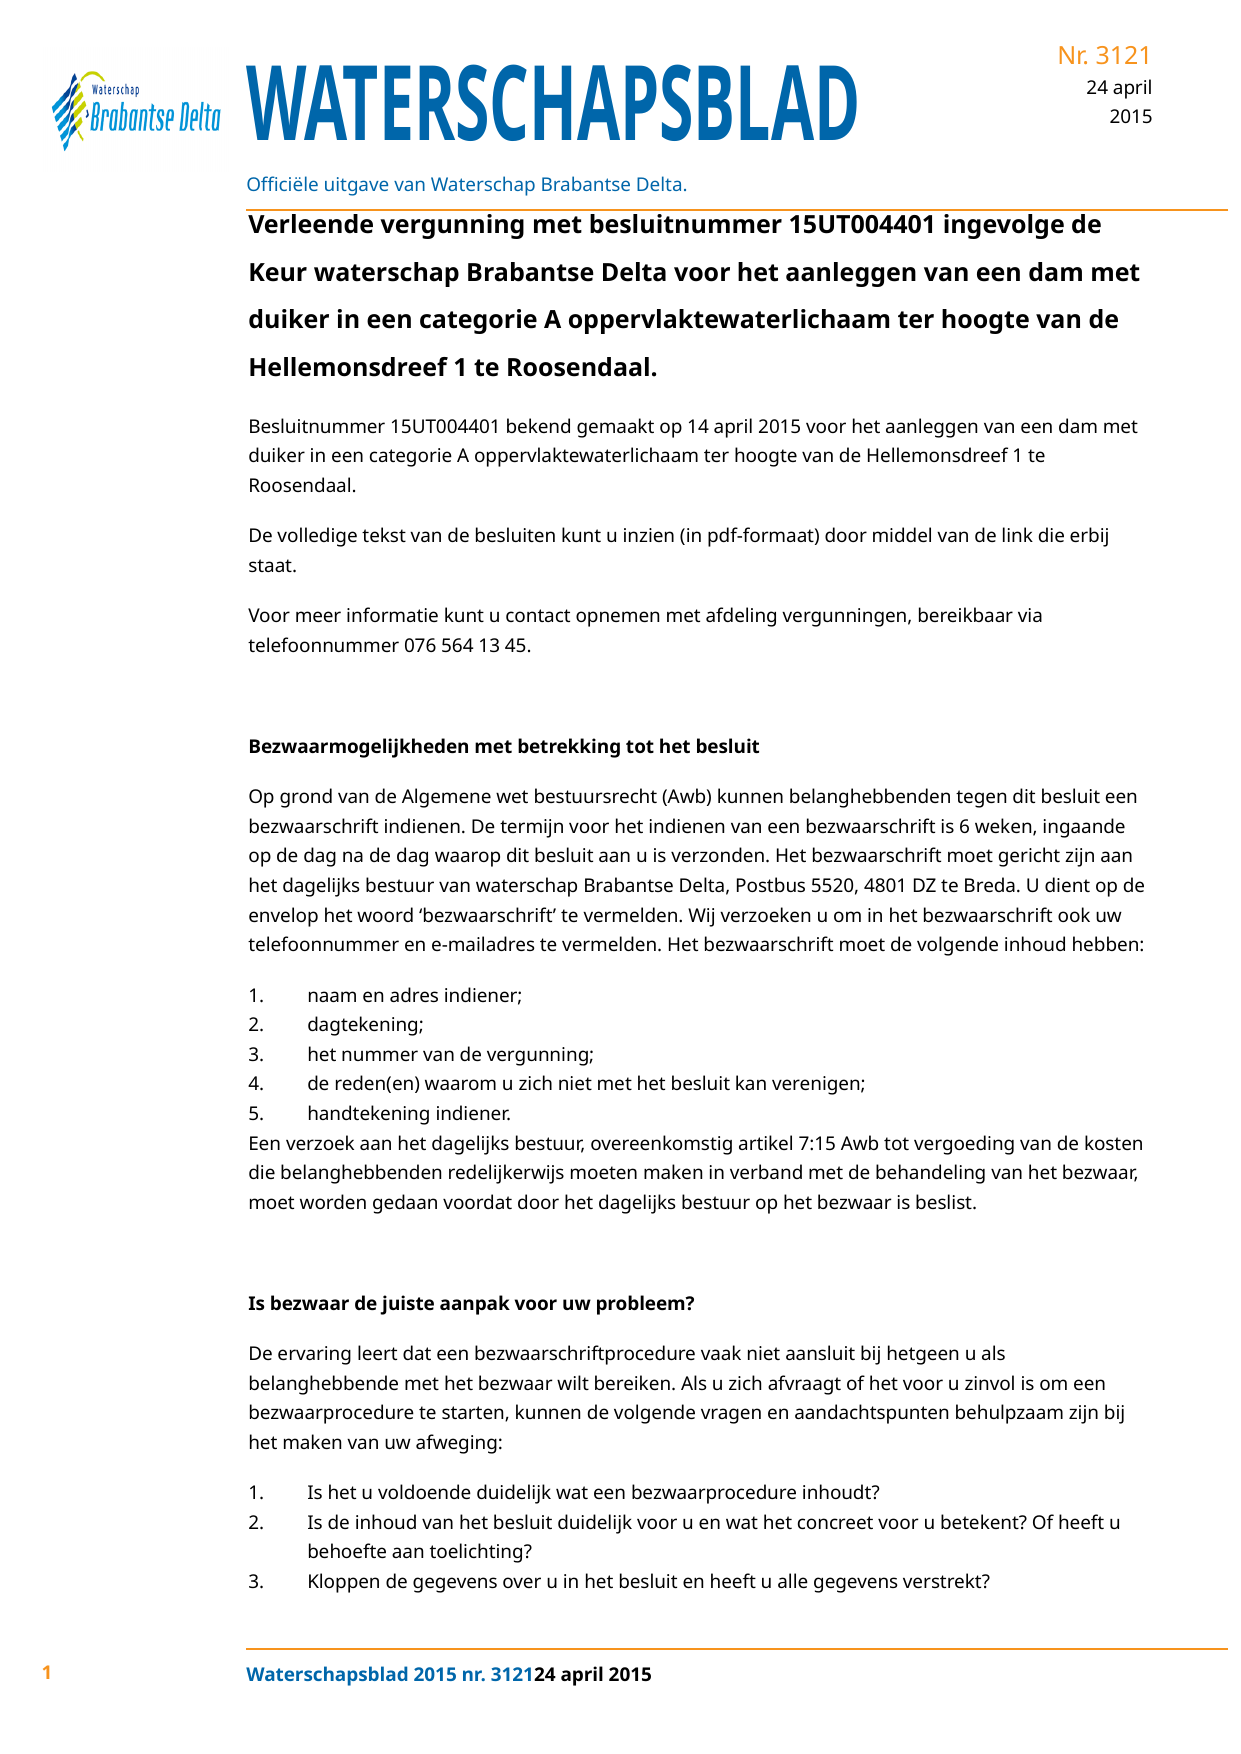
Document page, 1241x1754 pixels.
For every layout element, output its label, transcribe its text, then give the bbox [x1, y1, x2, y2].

text Een verzoek aan het dagelijks bestuur, overeenkomstig artikel 7:15 Awb tot vergoeding van de kosten die belanghebbenden redelijkerwijs moeten maken in verband met de behandeling van het bezwaar, moet worden gedaan voordat door het dagelijks bestuur op het bezwaar is beslist. [248, 1130, 1152, 1215]
text De volledige tekst van de besluiten kunt u inzien (in pdf-formaat) door middel van de link die erbij staat. [248, 523, 1152, 578]
text Verleende vergunning met besluitnummer 15UT004401 ingevolge de Keur waterschap Brabantse Delta voor het aanleggen van een dam met duiker in een categorie A oppervlaktewaterlichaam ter hoogte van de Hellemonsdreef 1 te Roosendaal. [248, 211, 1152, 384]
list naam en adres indiener; [248, 982, 1152, 1008]
text Voor meer informatie kunt u contact opnemen met afdeling vergunningen, bereikbaar via telefoonnummer 076 564 13 45. [248, 603, 1152, 658]
text Op grond van de Algemene wet bestuursrecht (Awb) kunnen belanghebbenden tegen dit besluit een bezwaarschrift indienen. De termijn voor het indienen van een bezwaarschrift is 6 weken, ingaande op de dag na de dag waarop dit besluit aan u is verzonden. Het bezwaarschrift moet gericht zijn aan het dagelijks bestuur van waterschap Brabantse Delta, Postbus 5520, 4801 DZ te Breda. U dient op de envelop het woord ‘bezwaarschrift’ te vermelden. Wij verzoeken u om in het bezwaarschrift ook uw telefoonnummer en e‑mailadres te vermelden. Het bezwaarschrift moet de volgende inhoud hebben: [248, 783, 1152, 957]
list de reden(en) waarom u zich niet met het besluit kan verenigen; [248, 1071, 1152, 1096]
picture [41, 47, 231, 172]
text Besluitnummer 15UT004401 bekend gemaakt op 14 april 2015 voor het aanleggen van een dam met duiker in een categorie A oppervlaktewaterlichaam ter hoogte van de Hellemonsdreef 1 te Roosendaal. [248, 413, 1152, 498]
text Is bezwaar de juiste aanpak voor uw probleem? [248, 1290, 1152, 1316]
text De ervaring leert dat een bezwaarschriftprocedure vaak niet aansluit bij hetgeen u als belanghebbende met het bezwaar wilt bereiken. Als u zich afvraagt of het voor u zinvol is om een bezwaarprocedure te starten, kunnen de volgende vragen en aandachtspunten behulpzaam zijn bij het maken van uw afweging: [248, 1340, 1152, 1455]
list dagtekening; [248, 1011, 1152, 1037]
text Bezwaarmogelijkheden met betrekking tot het besluit [248, 733, 1152, 759]
list het nummer van de vergunning; [248, 1041, 1152, 1067]
list handtekening indiener. [248, 1100, 1152, 1126]
list Kloppen de gegevens over u in het besluit en heeft u alle gegevens verstrekt? [248, 1568, 1152, 1594]
list Is de inhoud van het besluit duidelijk voor u en wat het concreet voor u betekent? Of heeft u behoefte aan toelichting? [248, 1509, 1152, 1564]
list Is het u voldoende duidelijk wat een bezwaarprocedure inhoudt? [248, 1479, 1152, 1505]
